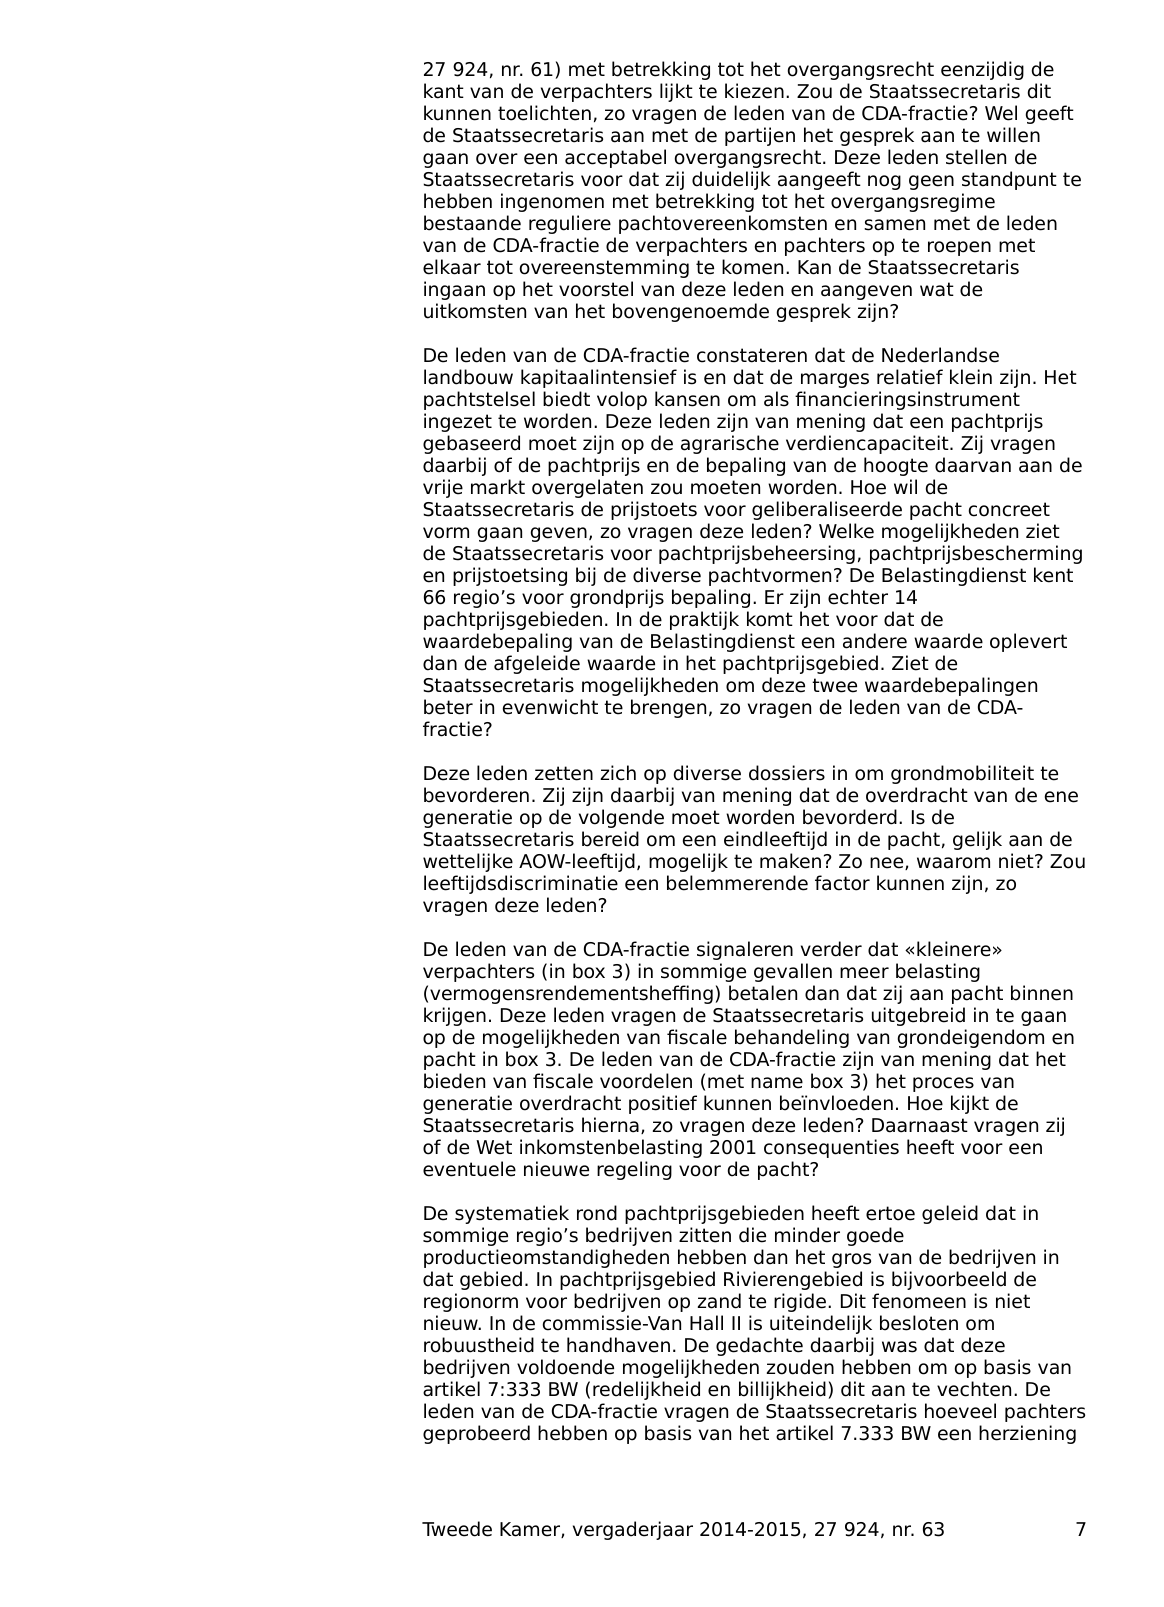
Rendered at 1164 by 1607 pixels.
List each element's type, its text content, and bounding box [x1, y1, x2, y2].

text De leden van de CDA-fractie signaleren verder dat «kleinere» verpachters (in box 3) in sommige gevallen meer belasting (vermogensrendementsheffing) betalen dan dat zij aan pacht binnen krijgen. Deze leden vragen de Staatssecretaris uitgebreid in te gaan op de mogelijkheden van fiscale behandeling van grondeigendom en pacht in box 3. De leden van de CDA-fractie zijn van mening dat het bieden van fiscale voordelen (met name box 3) het proces van generatie overdracht positief kunnen beïnvloeden. Hoe kijkt de Staatssecretaris hierna, zo vragen deze leden? Daarnaast vragen zij of de Wet inkomstenbelasting 2001 consequenties heeft voor een eventuele nieuwe regeling voor de pacht? [422, 939, 1087, 1181]
text 27 924, nr. 61) met betrekking tot het overgangsrecht eenzijdig de kant van de verpachters lijkt te kiezen. Zou de Staatssecretaris dit kunnen toelichten, zo vragen de leden van de CDA-fractie? Wel geeft de Staatssecretaris aan met de partijen het gesprek aan te willen gaan over een acceptabel overgangsrecht. Deze leden stellen de Staatssecretaris voor dat zij duidelijk aangeeft nog geen standpunt te hebben ingenomen met betrekking tot het overgangsregime bestaande reguliere pachtovereenkomsten en samen met de leden van de CDA-fractie de verpachters en pachters op te roepen met elkaar tot overeenstemming te komen. Kan de Staatssecretaris ingaan op het voorstel van deze leden en aangeven wat de uitkomsten van het bovengenoemde gesprek zijn? [422, 59, 1087, 323]
text Deze leden zetten zich op diverse dossiers in om grondmobiliteit te bevorderen. Zij zijn daarbij van mening dat de overdracht van de ene generatie op de volgende moet worden bevorderd. Is de Staatssecretaris bereid om een eindleeftijd in de pacht, gelijk aan de wettelijke AOW-leeftijd, mogelijk te maken? Zo nee, waarom niet? Zou leeftijdsdiscriminatie een belemmerende factor kunnen zijn, zo vragen deze leden? [422, 763, 1087, 917]
text De leden van de CDA-fractie constateren dat de Nederlandse landbouw kapitaalintensief is en dat de marges relatief klein zijn. Het pachtstelsel biedt volop kansen om als financieringsinstrument ingezet te worden. Deze leden zijn van mening dat een pachtprijs gebaseerd moet zijn op de agrarische verdiencapaciteit. Zij vragen daarbij of de pachtprijs en de bepaling van de hoogte daarvan aan de vrije markt overgelaten zou moeten worden. Hoe wil de Staatssecretaris de prijstoets voor geliberaliseerde pacht concreet vorm gaan geven, zo vragen deze leden? Welke mogelijkheden ziet de Staatssecretaris voor pachtprijsbeheersing, pachtprijsbescherming en prijstoetsing bij de diverse pachtvormen? De Belastingdienst kent 66 regio’s voor grondprijs bepaling. Er zijn echter 14 pachtprijsgebieden. In de praktijk komt het voor dat de waardebepaling van de Belastingdienst een andere waarde oplevert dan de afgeleide waarde in het pachtprijsgebied. Ziet de Staatssecretaris mogelijkheden om deze twee waardebepalingen beter in evenwicht te brengen, zo vragen de leden van de CDA-fractie? [422, 345, 1087, 741]
text De systematiek rond pachtprijsgebieden heeft ertoe geleid dat in sommige regio’s bedrijven zitten die minder goede productieomstandigheden hebben dan het gros van de bedrijven in dat gebied. In pachtprijsgebied Rivierengebied is bijvoorbeeld de regionorm voor bedrijven op zand te rigide. Dit fenomeen is niet nieuw. In de commissie-Van Hall II is uiteindelijk besloten om robuustheid te handhaven. De gedachte daarbij was dat deze bedrijven voldoende mogelijkheden zouden hebben om op basis van artikel 7:333 BW (redelijkheid en billijkheid) dit aan te vechten. De leden van de CDA-fractie vragen de Staatssecretaris hoeveel pachters geprobeerd hebben op basis van het artikel 7.333 BW een herziening [422, 1203, 1087, 1444]
